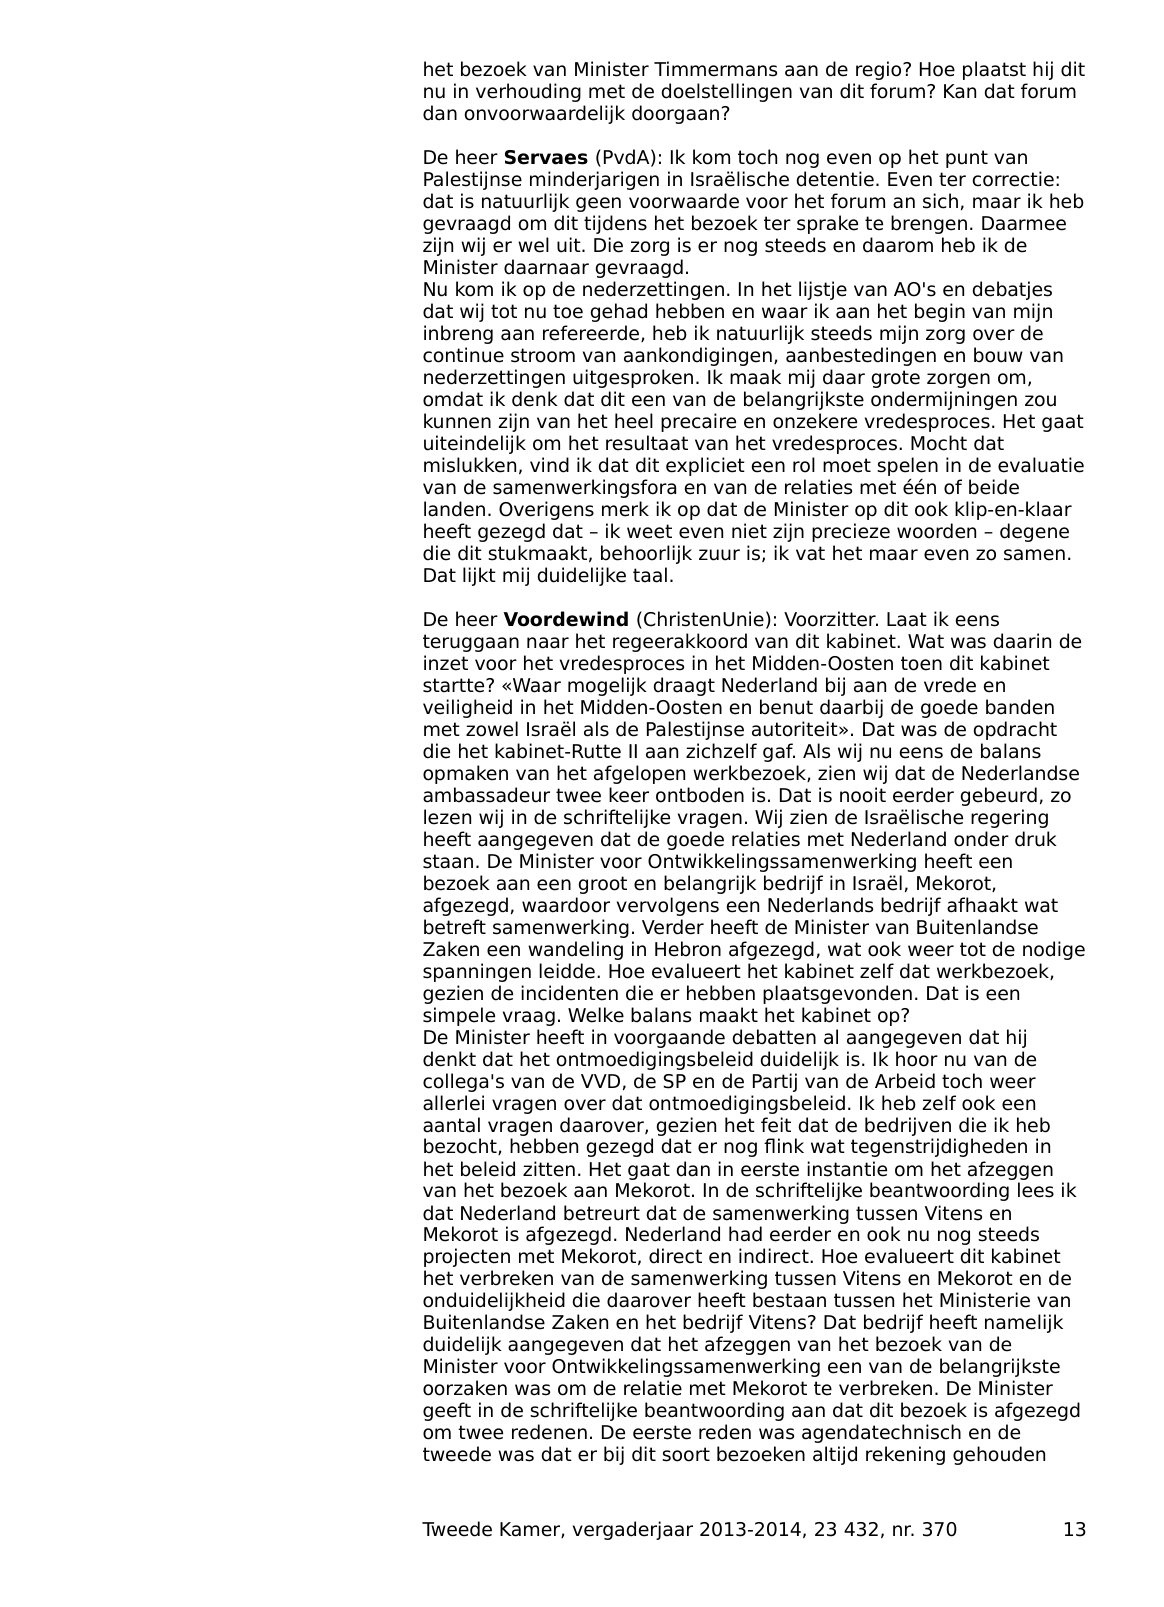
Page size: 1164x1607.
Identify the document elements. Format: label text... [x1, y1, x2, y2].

text De Minister heeft in voorgaande debatten al aangegeven dat hij denkt dat het ontmoedigingsbeleid duidelijk is. Ik hoor nu van de collega's van de VVD, de SP en de Partij van de Arbeid toch weer allerlei vragen over dat ontmoedigingsbeleid. Ik heb zelf ook een aantal vragen daarover, gezien het feit dat de bedrijven die ik heb bezocht, hebben gezegd dat er nog flink wat tegenstrijdigheden in het beleid zitten. Het gaat dan in eerste instantie om het afzeggen van het bezoek aan Mekorot. In de schriftelijke beantwoording lees ik dat Nederland betreurt dat de samenwerking tussen Vitens en Mekorot is afgezegd. Nederland had eerder en ook nu nog steeds projecten met Mekorot, direct en indirect. Hoe evalueert dit kabinet het verbreken van de samenwerking tussen Vitens en Mekorot en de onduidelijkheid die daarover heeft bestaan tussen het Ministerie van Buitenlandse Zaken en het bedrijf Vitens? Dat bedrijf heeft namelijk duidelijk aangegeven dat het afzeggen van het bezoek van de Minister voor Ontwikkelingssamenwerking een van de belangrijkste oorzaken was om de relatie met Mekorot te verbreken. De Minister geeft in de schriftelijke beantwoording aan dat dit bezoek is afgezegd om twee redenen. De eerste reden was agendatechnisch en de tweede was dat er bij dit soort bezoeken altijd rekening gehouden [422, 1027, 1087, 1466]
text De heer Servaes (PvdA): Ik kom toch nog even op het punt van Palestijnse minderjarigen in Israëlische detentie. Even ter correctie: dat is natuurlijk geen voorwaarde voor het forum an sich, maar ik heb gevraagd om dit tijdens het bezoek ter sprake te brengen. Daarmee zijn wij er wel uit. Die zorg is er nog steeds en daarom heb ik de Minister daarnaar gevraagd. [422, 147, 1087, 279]
text Nu kom ik op de nederzettingen. In het lijstje van AO's en debatjes dat wij tot nu toe gehad hebben en waar ik aan het begin van mijn inbreng aan refereerde, heb ik natuurlijk steeds mijn zorg over de continue stroom van aankondigingen, aanbestedingen en bouw van nederzettingen uitgesproken. Ik maak mij daar grote zorgen om, omdat ik denk dat dit een van de belangrijkste ondermijningen zou kunnen zijn van het heel precaire en onzekere vredesproces. Het gaat uiteindelijk om het resultaat van het vredesproces. Mocht dat mislukken, vind ik dat dit expliciet een rol moet spelen in de evaluatie van de samenwerkingsfora en van de relaties met één of beide landen. Overigens merk ik op dat de Minister op dit ook klip-en-klaar heeft gezegd dat – ik weet even niet zijn precieze woorden – degene die dit stukmaakt, behoorlijk zuur is; ik vat het maar even zo samen. Dat lijkt mij duidelijke taal. [422, 279, 1087, 587]
text het bezoek van Minister Timmermans aan de regio? Hoe plaatst hij dit nu in verhouding met de doelstellingen van dit forum? Kan dat forum dan onvoorwaardelijk doorgaan? [422, 59, 1087, 125]
text De heer Voordewind (ChristenUnie): Voorzitter. Laat ik eens teruggaan naar het regeerakkoord van dit kabinet. Wat was daarin de inzet voor het vredesproces in het Midden-Oosten toen dit kabinet startte? «Waar mogelijk draagt Nederland bij aan de vrede en veiligheid in het Midden-Oosten en benut daarbij de goede banden met zowel Israël als de Palestijnse autoriteit». Dat was de opdracht die het kabinet-Rutte II aan zichzelf gaf. Als wij nu eens de balans opmaken van het afgelopen werkbezoek, zien wij dat de Nederlandse ambassadeur twee keer ontboden is. Dat is nooit eerder gebeurd, zo lezen wij in de schriftelijke vragen. Wij zien de Israëlische regering heeft aangegeven dat de goede relaties met Nederland onder druk staan. De Minister voor Ontwikkelingssamenwerking heeft een bezoek aan een groot en belangrijk bedrijf in Israël, Mekorot, afgezegd, waardoor vervolgens een Nederlands bedrijf afhaakt wat betreft samenwerking. Verder heeft de Minister van Buitenlandse Zaken een wandeling in Hebron afgezegd, wat ook weer tot de nodige spanningen leidde. Hoe evalueert het kabinet zelf dat werkbezoek, gezien de incidenten die er hebben plaatsgevonden. Dat is een simpele vraag. Welke balans maakt het kabinet op? [422, 609, 1087, 1027]
